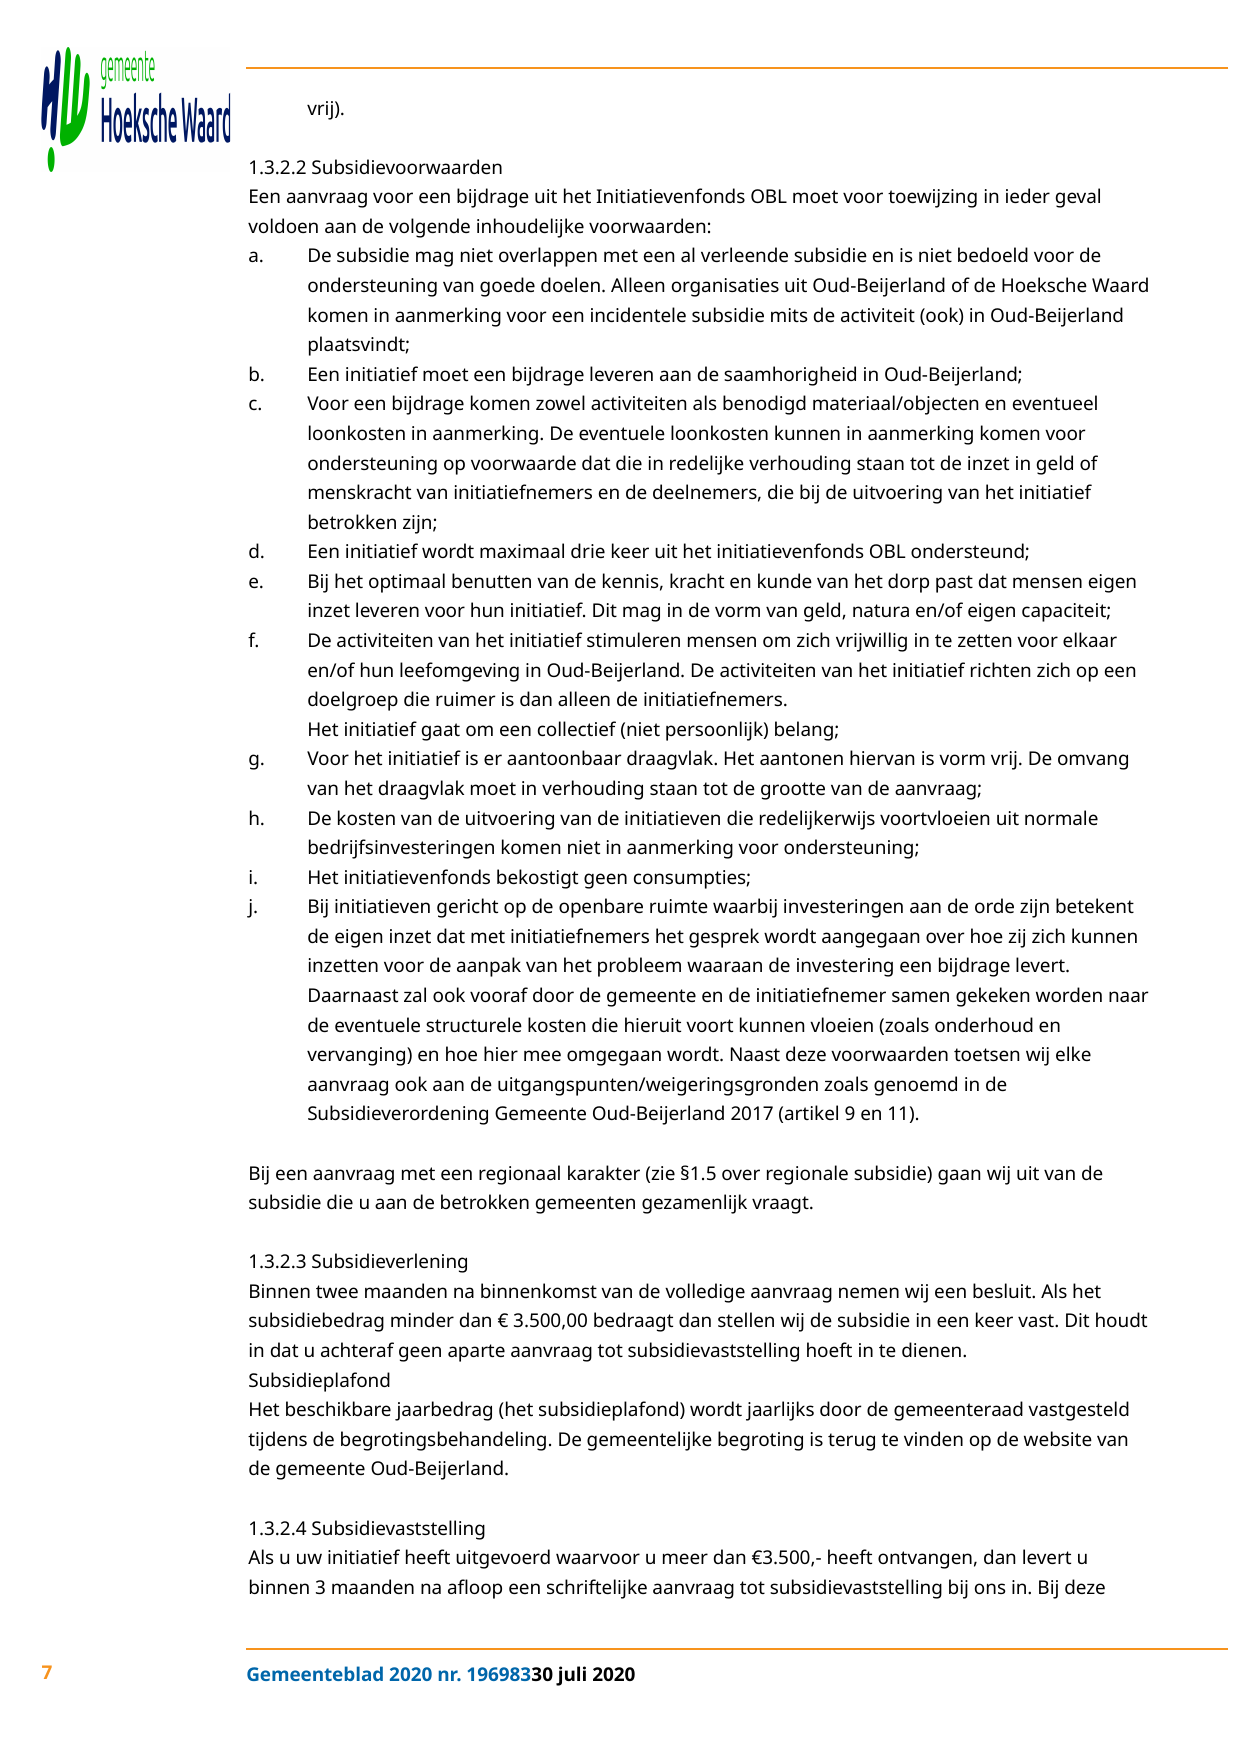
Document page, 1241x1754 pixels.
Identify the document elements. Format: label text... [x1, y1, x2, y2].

list De kosten van de uitvoering van de initiatieven die redelijkerwijs voortvloeien uit normale bedrijfsinvesteringen komen niet in aanmerking voor ondersteuning; [248, 805, 1152, 860]
text 1.3.2.4 Subsidievaststelling [248, 1515, 1152, 1541]
list Bij initiatieven gericht op de openbare ruimte waarbij investeringen aan de orde zijn betekent de eigen inzet dat met initiatiefnemers het gesprek wordt aangegaan over hoe zij zich kunnen inzetten voor de aanpak van het probleem waaraan de investering een bijdrage levert. Daarnaast zal ook vooraf door de gemeente en de initiatiefnemer samen gekeken worden naar de eventuele structurele kosten die hieruit voort kunnen vloeien (zoals onderhoud en vervanging) en hoe hier mee omgegaan wordt. Naast deze voorwaarden toetsen wij elke aanvraag ook aan de uitgangspunten/weigeringsgronden zoals genoemd in de Subsidieverordening Gemeente Oud-Beijerland 2017 (artikel 9 en 11). [248, 893, 1152, 1126]
list De subsidie mag niet overlappen met een al verleende subsidie en is niet bedoeld voor de ondersteuning van goede doelen. Alleen organisaties uit Oud-Beijerland of de Hoeksche Waard komen in aanmerking voor een incidentele subsidie mits de activiteit (ook) in Oud-Beijerland plaatsvindt; [248, 243, 1152, 357]
list Bij het optimaal benutten van de kennis, kracht en kunde van het dorp past dat mensen eigen inzet leveren voor hun initiatief. Dit mag in de vorm van geld, natura en/of eigen capaciteit; [248, 568, 1152, 623]
text Binnen twee maanden na binnenkomst van de volledige aanvraag nemen wij een besluit. Als het subsidiebedrag minder dan € 3.500,00 bedraagt dan stellen wij de subsidie in een keer vast. Dit houdt in dat u achteraf geen aparte aanvraag tot subsidievaststelling hoeft in te dienen. [248, 1278, 1152, 1363]
list De activiteiten van het initiatief stimuleren mensen om zich vrijwillig in te zetten voor elkaar en/of hun leefomgeving in Oud-Beijerland. De activiteiten van het initiatief richten zich op een doelgroep die ruimer is dan alleen de initiatiefnemers. [248, 627, 1152, 712]
text Bij een aanvraag met een regionaal karakter (zie §1.5 over regionale subsidie) gaan wij uit van de subsidie die u aan de betrokken gemeenten gezamenlijk vraagt. [248, 1160, 1152, 1215]
list Voor een bijdrage komen zowel activiteiten als benodigd materiaal/objecten en eventueel loonkosten in aanmerking. De eventuele loonkosten kunnen in aanmerking komen voor ondersteuning op voorwaarde dat die in redelijke verhouding staan tot de inzet in geld of menskracht van initiatiefnemers en de deelnemers, die bij de uitvoering van het initiatief betrokken zijn; [248, 391, 1152, 535]
text 1.3.2.2 Subsidievoorwaarden [248, 154, 1152, 180]
list Een initiatief wordt maximaal drie keer uit het initiatievenfonds OBL ondersteund; [248, 538, 1152, 564]
text 1.3.2.3 Subsidieverlening [248, 1248, 1152, 1274]
list Een initiatief moet een bijdrage leveren aan de saamhorigheid in Oud-Beijerland; [248, 361, 1152, 387]
list vrij). [248, 95, 1152, 121]
text Het beschikbare jaarbedrag (het subsidieplafond) wordt jaarlijks door de gemeenteraad vastgesteld tijdens de begrotingsbehandeling. De gemeentelijke begroting is terug te vinden op de website van de gemeente Oud-Beijerland. [248, 1396, 1152, 1481]
list Het initiatief gaat om een collectief (niet persoonlijk) belang; [248, 716, 1152, 742]
text Subsidieplafond [248, 1367, 1152, 1393]
text Als u uw initiatief heeft uitgevoerd waarvoor u meer dan €3.500,- heeft ontvangen, dan levert u binnen 3 maanden na afloop een schriftelijke aanvraag tot subsidievaststelling bij ons in. Bij deze [248, 1544, 1152, 1600]
list Het initiatievenfonds bekostigt geen consumpties; [248, 864, 1152, 890]
picture [41, 47, 231, 172]
list Voor het initiatief is er aantoonbaar draagvlak. Het aantonen hiervan is vorm vrij. De omvang van het draagvlak moet in verhouding staan tot de grootte van de aanvraag; [248, 746, 1152, 801]
text Een aanvraag voor een bijdrage uit het Initiatievenfonds OBL moet voor toewijzing in ieder geval voldoen aan de volgende inhoudelijke voorwaarden: [248, 183, 1152, 239]
